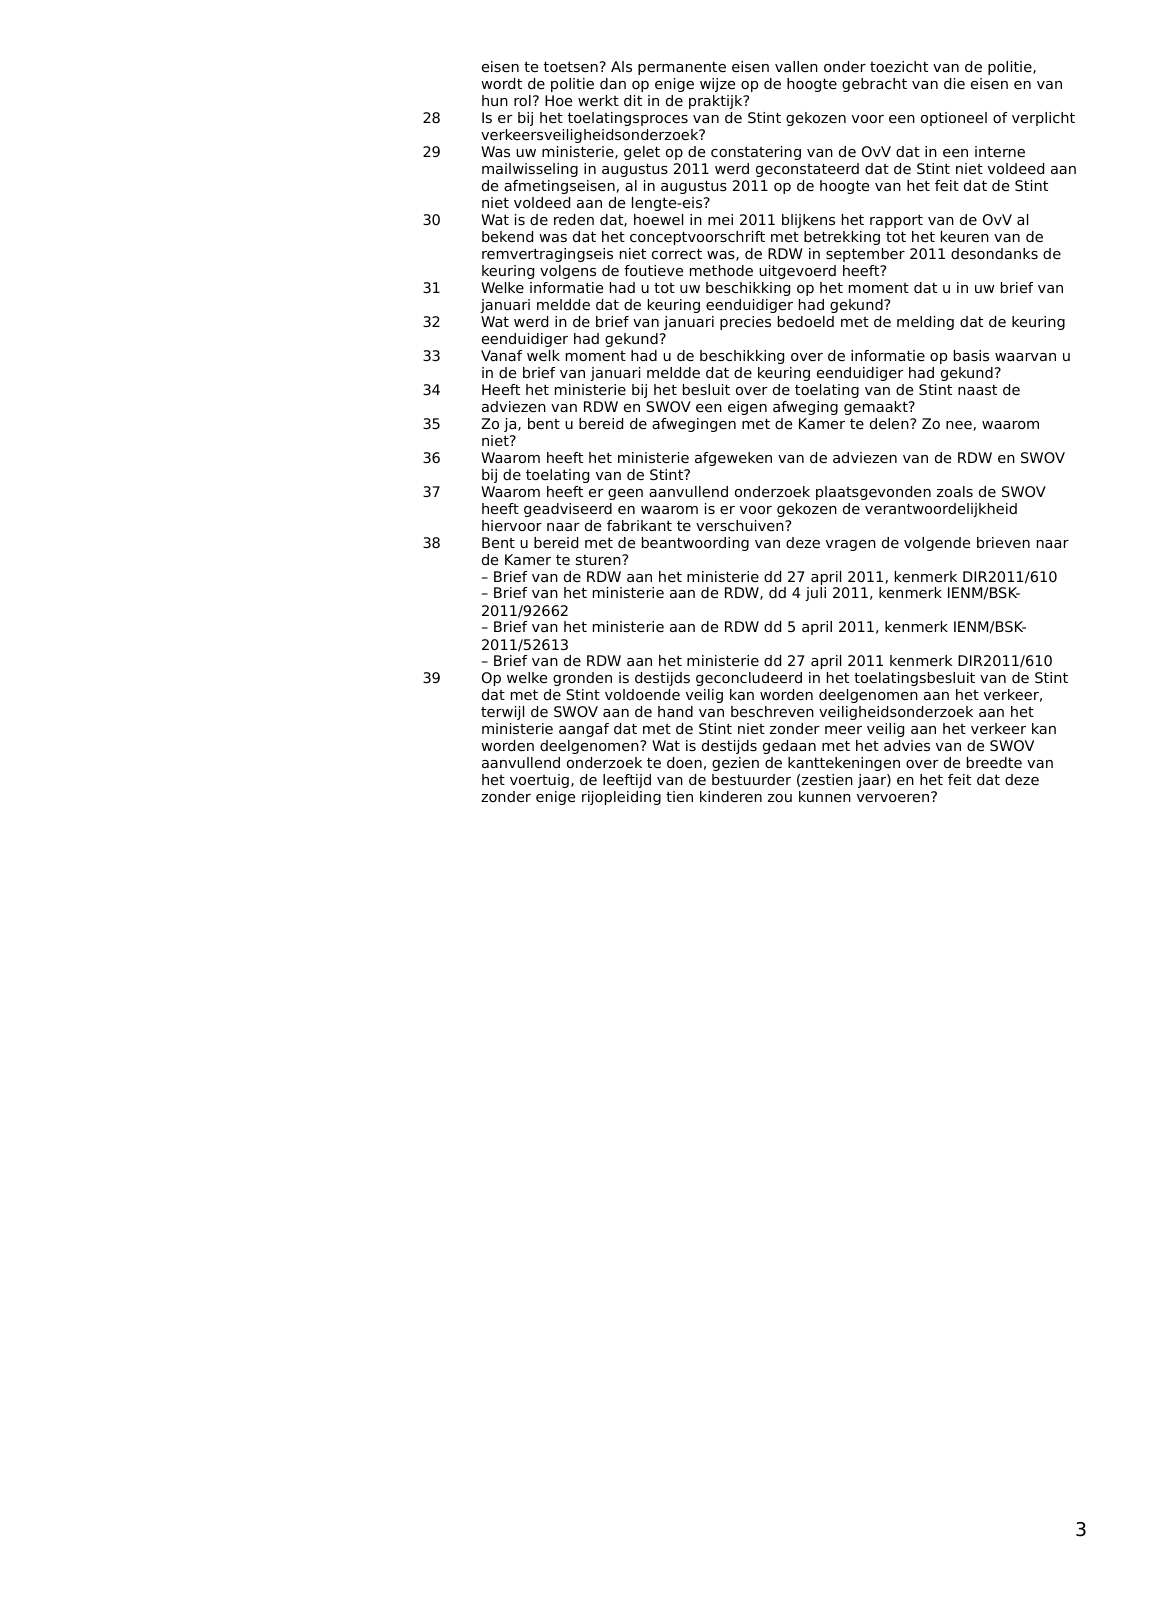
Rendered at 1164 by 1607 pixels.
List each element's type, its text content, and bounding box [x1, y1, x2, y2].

table_cell Was uw ministerie, gelet op de constatering van de OvV dat in een interne mailwisseling in augustus 2011 werd geconstateerd dat de Stint niet voldeed aan de afmetingseisen, al in augustus 2011 op de hoogte van het feit dat de Stint niet voldeed aan de lengte-eis? [475, 144, 1087, 212]
table_cell Waarom heeft het ministerie afgeweken van de adviezen van de RDW en SWOV bij de toelating van de Stint? [475, 450, 1087, 483]
table_cell Heeft het ministerie bij het besluit over de toelating van de Stint naast de adviezen van RDW en SWOV een eigen afweging gemaakt? [475, 382, 1087, 416]
table_cell 35 [422, 416, 475, 449]
table_cell 38 [422, 535, 475, 670]
table_cell Vanaf welk moment had u de beschikking over de informatie op basis waarvan u in de brief van januari meldde dat de keuring eenduidiger had gekund? [475, 348, 1087, 382]
table_cell Wat werd in de brief van januari precies bedoeld met de melding dat de keuring eenduidiger had gekund? [475, 314, 1087, 348]
table_cell 39 [422, 670, 475, 806]
table_cell eisen te toetsen? Als permanente eisen vallen onder toezicht van de politie, wordt de politie dan op enige wijze op de hoogte gebracht van die eisen en van hun rol? Hoe werkt dit in de praktijk? [475, 59, 1087, 110]
table_cell Is er bij het toelatingsproces van de Stint gekozen voor een optioneel of verplicht verkeersveiligheidsonderzoek? [475, 110, 1087, 144]
table_cell 32 [422, 314, 475, 348]
table_cell [422, 59, 475, 110]
table_cell 28 [422, 110, 475, 144]
table_cell 29 [422, 144, 475, 212]
table_cell 36 [422, 450, 475, 483]
table_cell 37 [422, 484, 475, 534]
table_cell Zo ja, bent u bereid de afwegingen met de Kamer te delen? Zo nee, waarom niet? [475, 416, 1087, 449]
table_cell 33 [422, 348, 475, 382]
table_cell 34 [422, 382, 475, 416]
table_cell 30 [422, 212, 475, 280]
table_cell Waarom heeft er geen aanvullend onderzoek plaatsgevonden zoals de SWOV heeft geadviseerd en waarom is er voor gekozen de verantwoordelijkheid hiervoor naar de fabrikant te verschuiven? [475, 484, 1087, 534]
table_cell Bent u bereid met de beantwoording van deze vragen de volgende brieven naar de Kamer te sturen? – Brief van de RDW aan het ministerie dd 27 april 2011, kenmerk DIR2011/610 – Brief van het ministerie aan de RDW, dd 4 juli 2011, kenmerk IENM/BSK-2011/92662 – Brief van het ministerie aan de RDW dd 5 april 2011, kenmerk IENM/BSK-2011/52613 – Brief van de RDW aan het ministerie dd 27 april 2011 kenmerk DIR2011/610 [475, 535, 1087, 670]
table_cell Wat is de reden dat, hoewel in mei 2011 blijkens het rapport van de OvV al bekend was dat het conceptvoorschrift met betrekking tot het keuren van de remvertragingseis niet correct was, de RDW in september 2011 desondanks de keuring volgens de foutieve methode uitgevoerd heeft? [475, 212, 1087, 280]
table_cell Op welke gronden is destijds geconcludeerd in het toelatingsbesluit van de Stint dat met de Stint voldoende veilig kan worden deelgenomen aan het verkeer, terwijl de SWOV aan de hand van beschreven veiligheidsonderzoek aan het ministerie aangaf dat met de Stint niet zonder meer veilig aan het verkeer kan worden deelgenomen? Wat is destijds gedaan met het advies van de SWOV aanvullend onderzoek te doen, gezien de kanttekeningen over de breedte van het voertuig, de leeftijd van de bestuurder (zestien jaar) en het feit dat deze zonder enige rijopleiding tien kinderen zou kunnen vervoeren? [475, 670, 1087, 806]
table_cell Welke informatie had u tot uw beschikking op het moment dat u in uw brief van januari meldde dat de keuring eenduidiger had gekund? [475, 280, 1087, 314]
table_cell 31 [422, 280, 475, 314]
